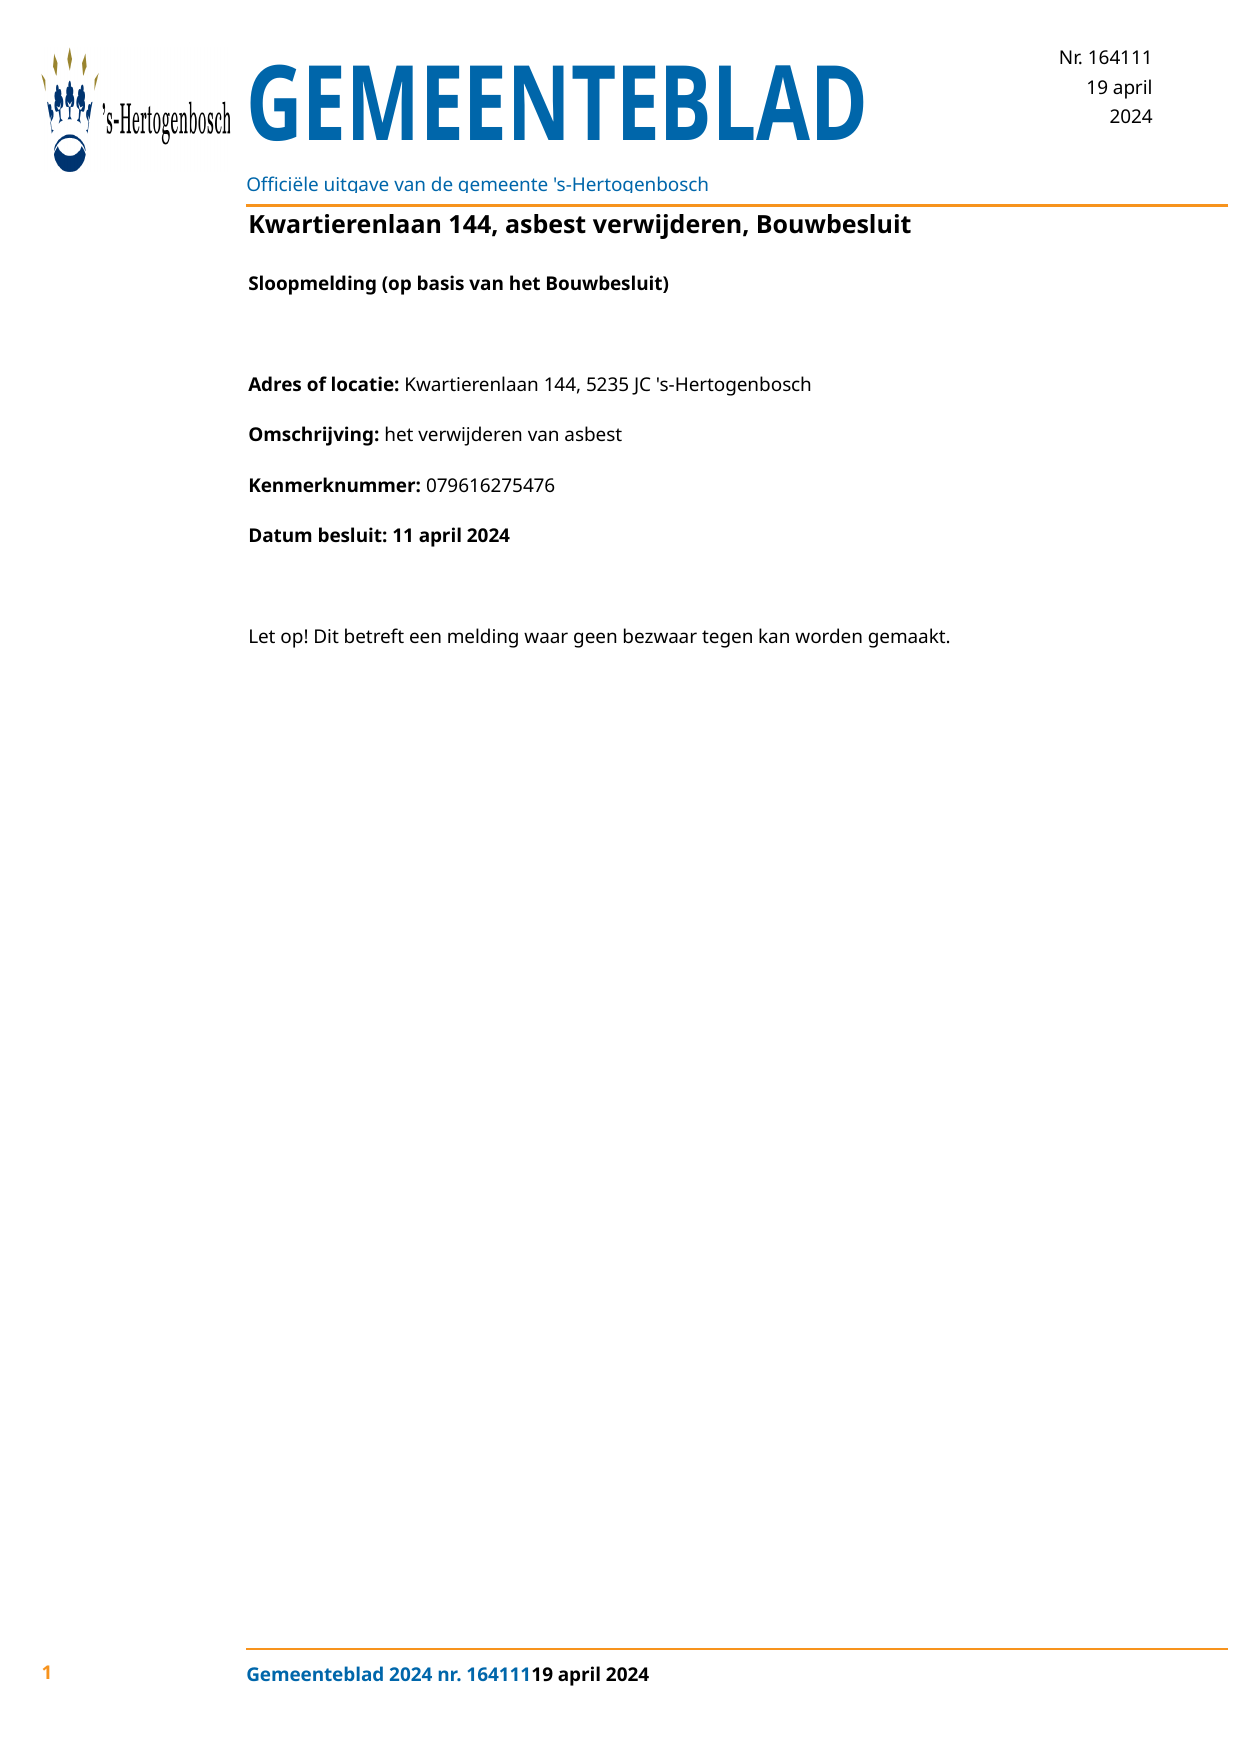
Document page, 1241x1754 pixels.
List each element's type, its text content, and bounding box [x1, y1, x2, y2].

picture [41, 47, 231, 172]
text Let op! Dit betreft een melding waar geen bezwaar tegen kan worden gemaakt. [248, 623, 1152, 649]
text Sloopmelding (op basis van het Bouwbesluit) [248, 270, 1152, 296]
text Adres of locatie: Kwartierenlaan 144, 5235 JC 's-Hertogenbosch [248, 371, 1152, 397]
text Kenmerknummer: 079616275476 [248, 472, 1152, 498]
text Omschrijving: het verwijderen van asbest [248, 422, 1152, 447]
text Datum besluit: 11 april 2024 [248, 522, 1152, 548]
text Kwartierenlaan 144, asbest verwijderen, Bouwbesluit [248, 207, 1152, 241]
